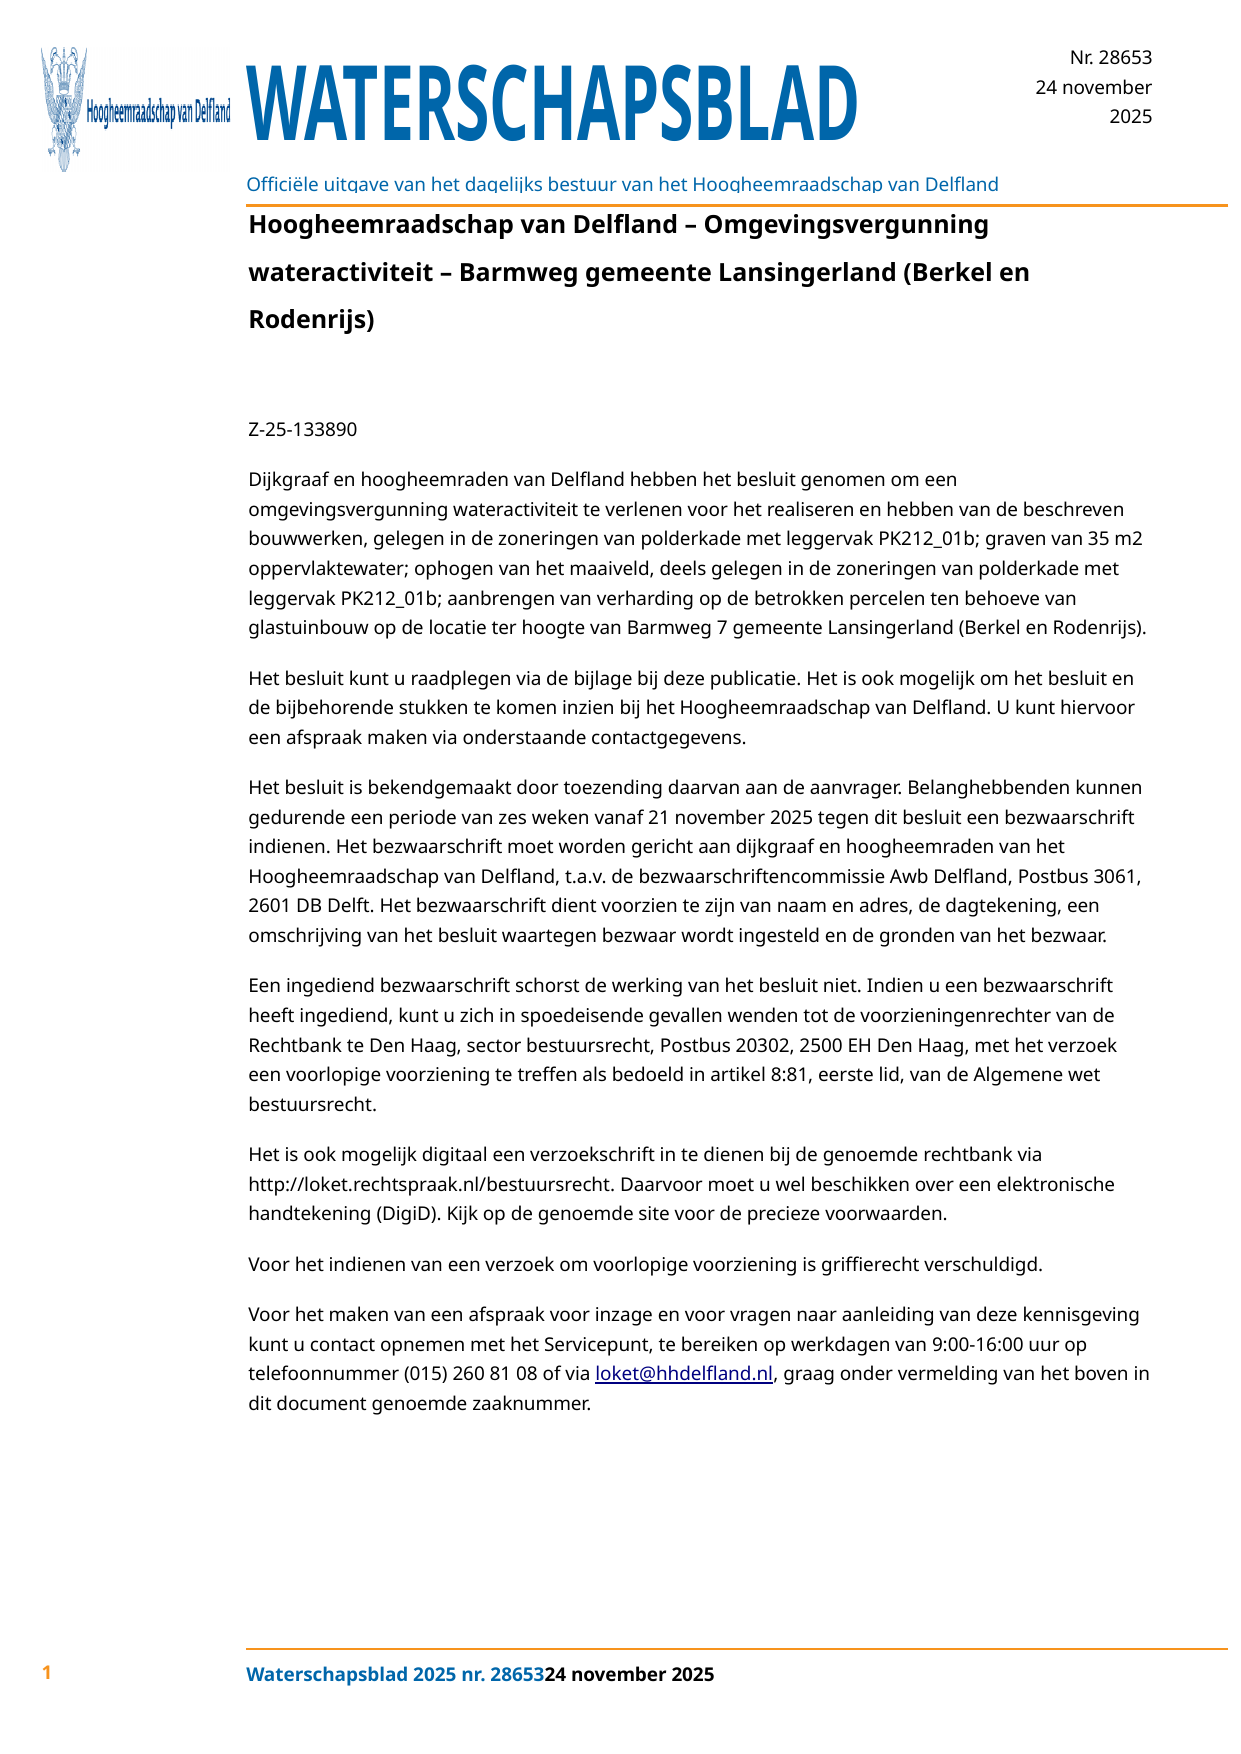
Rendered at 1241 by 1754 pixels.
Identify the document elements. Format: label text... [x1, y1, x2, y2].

text Hoogheemraadschap van Delfland – Omgevingsvergunning wateractiviteit – Barmweg gemeente Lansingerland (Berkel en Rodenrijs) [248, 207, 1152, 336]
text Een ingediend bezwaarschrift schorst de werking van het besluit niet. Indien u een bezwaarschrift heeft ingediend, kunt u zich in spoedeisende gevallen wenden tot de voorzieningenrechter van de Rechtbank te Den Haag, sector bestuursrecht, Postbus 20302, 2500 EH Den Haag, met het verzoek een voorlopige voorziening te treffen als bedoeld in artikel 8:81, eerste lid, van de Algemene wet bestuursrecht. [248, 973, 1152, 1117]
text Voor het indienen van een verzoek om voorlopige voorziening is griffierecht verschuldigd. [248, 1251, 1152, 1277]
text Het is ook mogelijk digitaal een verzoekschrift in te dienen bij de genoemde rechtbank via http://loket.rechtspraak.nl/bestuursrecht. Daarvoor moet u wel beschikken over een elektronische handtekening (DigiD). Kijk op de genoemde site voor de precieze voorwaarden. [248, 1141, 1152, 1226]
text Dijkgraaf en hoogheemraden van Delfland hebben het besluit genomen om een omgevingsvergunning wateractiviteit te verlenen voor het realiseren en hebben van de beschreven bouwwerken, gelegen in de zoneringen van polderkade met leggervak PK212_01b; graven van 35 m2 oppervlaktewater; ophogen van het maaiveld, deels gelegen in de zoneringen van polderkade met leggervak PK212_01b; aanbrengen van verharding op de betrokken percelen ten behoeve van glastuinbouw op de locatie ter hoogte van Barmweg 7 gemeente Lansingerland (Berkel en Rodenrijs). [248, 466, 1152, 640]
text Voor het maken van een afspraak voor inzage en voor vragen naar aanleiding van deze kennisgeving kunt u contact opnemen met het Servicepunt, te bereiken op werkdagen van 9:00-16:00 uur op telefoonnummer (015) 260 81 08 of via loket@hhdelfland.nl, graag onder vermelding van het boven in dit document genoemde zaaknummer. [248, 1301, 1152, 1416]
picture [41, 47, 231, 172]
text Het besluit is bekendgemaakt door toezending daarvan aan de aanvrager. Belanghebbenden kunnen gedurende een periode van zes weken vanaf 21 november 2025 tegen dit besluit een bezwaarschrift indienen. Het bezwaarschrift moet worden gericht aan dijkgraaf en hoogheemraden van het Hoogheemraadschap van Delfland, t.a.v. de bezwaarschriftencommissie Awb Delfland, Postbus 3061, 2601 DB Delft. Het bezwaarschrift dient voorzien te zijn van naam en adres, de dagtekening, een omschrijving van het besluit waartegen bezwaar wordt ingesteld en de gronden van het bezwaar. [248, 774, 1152, 948]
text Het besluit kunt u raadplegen via de bijlage bij deze publicatie. Het is ook mogelijk om het besluit en de bijbehorende stukken te komen inzien bij het Hoogheemraadschap van Delfland. U kunt hiervoor een afspraak maken via onderstaande contactgegevens. [248, 665, 1152, 749]
text Z-25-133890 [248, 416, 1152, 442]
